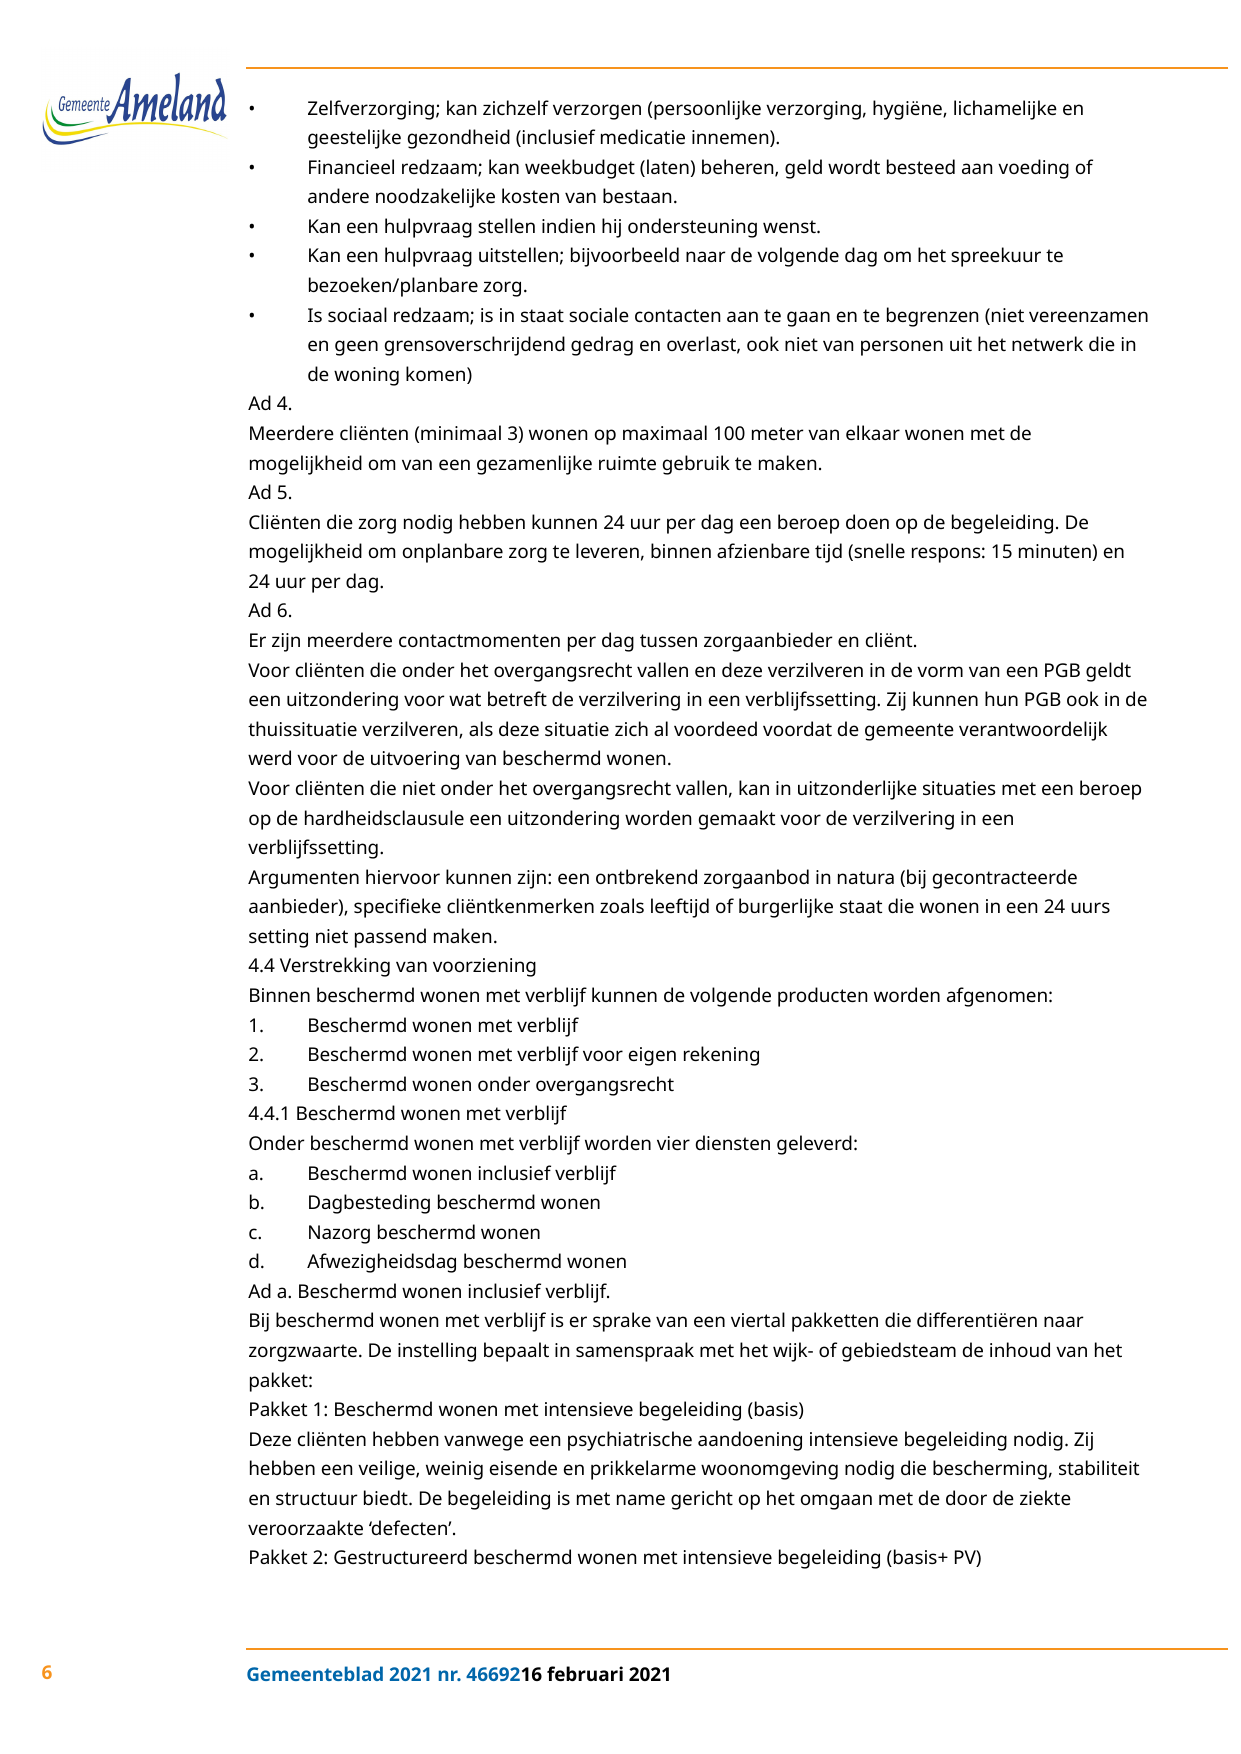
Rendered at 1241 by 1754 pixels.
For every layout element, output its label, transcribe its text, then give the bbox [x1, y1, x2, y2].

text Onder beschermd wonen met verblijf worden vier diensten geleverd: [248, 1130, 1152, 1156]
picture [41, 47, 231, 172]
list Beschermd wonen onder overgangsrecht [248, 1071, 1152, 1097]
text Pakket 1: Beschermd wonen met intensieve begeleiding (basis) [248, 1396, 1152, 1422]
list Kan een hulpvraag stellen indien hij ondersteuning wenst. [248, 213, 1152, 239]
list Is sociaal redzaam; is in staat sociale contacten aan te gaan en te begrenzen (niet vereenzamen en geen grensoverschrijdend gedrag en overlast, ook niet van personen uit het netwerk die in de woning komen) [248, 302, 1152, 387]
list Afwezigheidsdag beschermd wonen [248, 1248, 1152, 1274]
text Voor cliënten die niet onder het overgangsrecht vallen, kan in uitzonderlijke situaties met een beroep op de hardheidsclausule een uitzondering worden gemaakt voor de verzilvering in een verblijfssetting. [248, 775, 1152, 860]
text 4.4 Verstrekking van voorziening [248, 953, 1152, 978]
text Argumenten hiervoor kunnen zijn: een ontbrekend zorgaanbod in natura (bij gecontracteerde aanbieder), specifieke cliëntkenmerken zoals leeftijd of burgerlijke staat die wonen in een 24 uurs setting niet passend maken. [248, 864, 1152, 949]
list Kan een hulpvraag uitstellen; bijvoorbeeld naar de volgende dag om het spreekuur te bezoeken/planbare zorg. [248, 243, 1152, 298]
text Ad 6. [248, 598, 1152, 623]
text Er zijn meerdere contactmomenten per dag tussen zorgaanbieder en cliënt. [248, 627, 1152, 653]
text Ad 4. [248, 391, 1152, 416]
list Beschermd wonen met verblijf voor eigen rekening [248, 1041, 1152, 1067]
text Meerdere cliënten (minimaal 3) wonen op maximaal 100 meter van elkaar wonen met de mogelijkheid om van een gezamenlijke ruimte gebruik te maken. [248, 420, 1152, 476]
text Cliënten die zorg nodig hebben kunnen 24 uur per dag een beroep doen op de begeleiding. De mogelijkheid om onplanbare zorg te leveren, binnen afzienbare tijd (snelle respons: 15 minuten) en 24 uur per dag. [248, 509, 1152, 594]
text Bij beschermd wonen met verblijf is er sprake van een viertal pakketten die differentiëren naar zorgzwaarte. De instelling bepaalt in samenspraak met het wijk- of gebiedsteam de inhoud van het pakket: [248, 1308, 1152, 1393]
list Dagbesteding beschermd wonen [248, 1189, 1152, 1215]
list Financieel redzaam; kan weekbudget (laten) beheren, geld wordt besteed aan voeding of andere noodzakelijke kosten van bestaan. [248, 154, 1152, 209]
text Pakket 2: Gestructureerd beschermd wonen met intensieve begeleiding (basis+ PV) [248, 1544, 1152, 1570]
text Ad 5. [248, 479, 1152, 505]
text Ad a. Beschermd wonen inclusief verblijf. [248, 1278, 1152, 1304]
list Nazorg beschermd wonen [248, 1219, 1152, 1245]
text Deze cliënten hebben vanwege een psychiatrische aandoening intensieve begeleiding nodig. Zij hebben een veilige, weinig eisende en prikkelarme woonomgeving nodig die bescherming, stabiliteit en structuur biedt. De begeleiding is met name gericht op het omgaan met de door de ziekte veroorzaakte ‘defecten’. [248, 1426, 1152, 1541]
text Binnen beschermd wonen met verblijf kunnen de volgende producten worden afgenomen: [248, 982, 1152, 1008]
list Beschermd wonen met verblijf [248, 1012, 1152, 1038]
list Beschermd wonen inclusief verblijf [248, 1160, 1152, 1186]
text 4.4.1 Beschermd wonen met verblijf [248, 1101, 1152, 1126]
text Voor cliënten die onder het overgangsrecht vallen en deze verzilveren in de vorm van een PGB geldt een uitzondering voor wat betreft de verzilvering in een verblijfssetting. Zij kunnen hun PGB ook in de thuissituatie verzilveren, als deze situatie zich al voordeed voordat de gemeente verantwoordelijk werd voor de uitvoering van beschermd wonen. [248, 657, 1152, 771]
list Zelfverzorging; kan zichzelf verzorgen (persoonlijke verzorging, hygiëne, lichamelijke en geestelijke gezondheid (inclusief medicatie innemen). [248, 95, 1152, 150]
